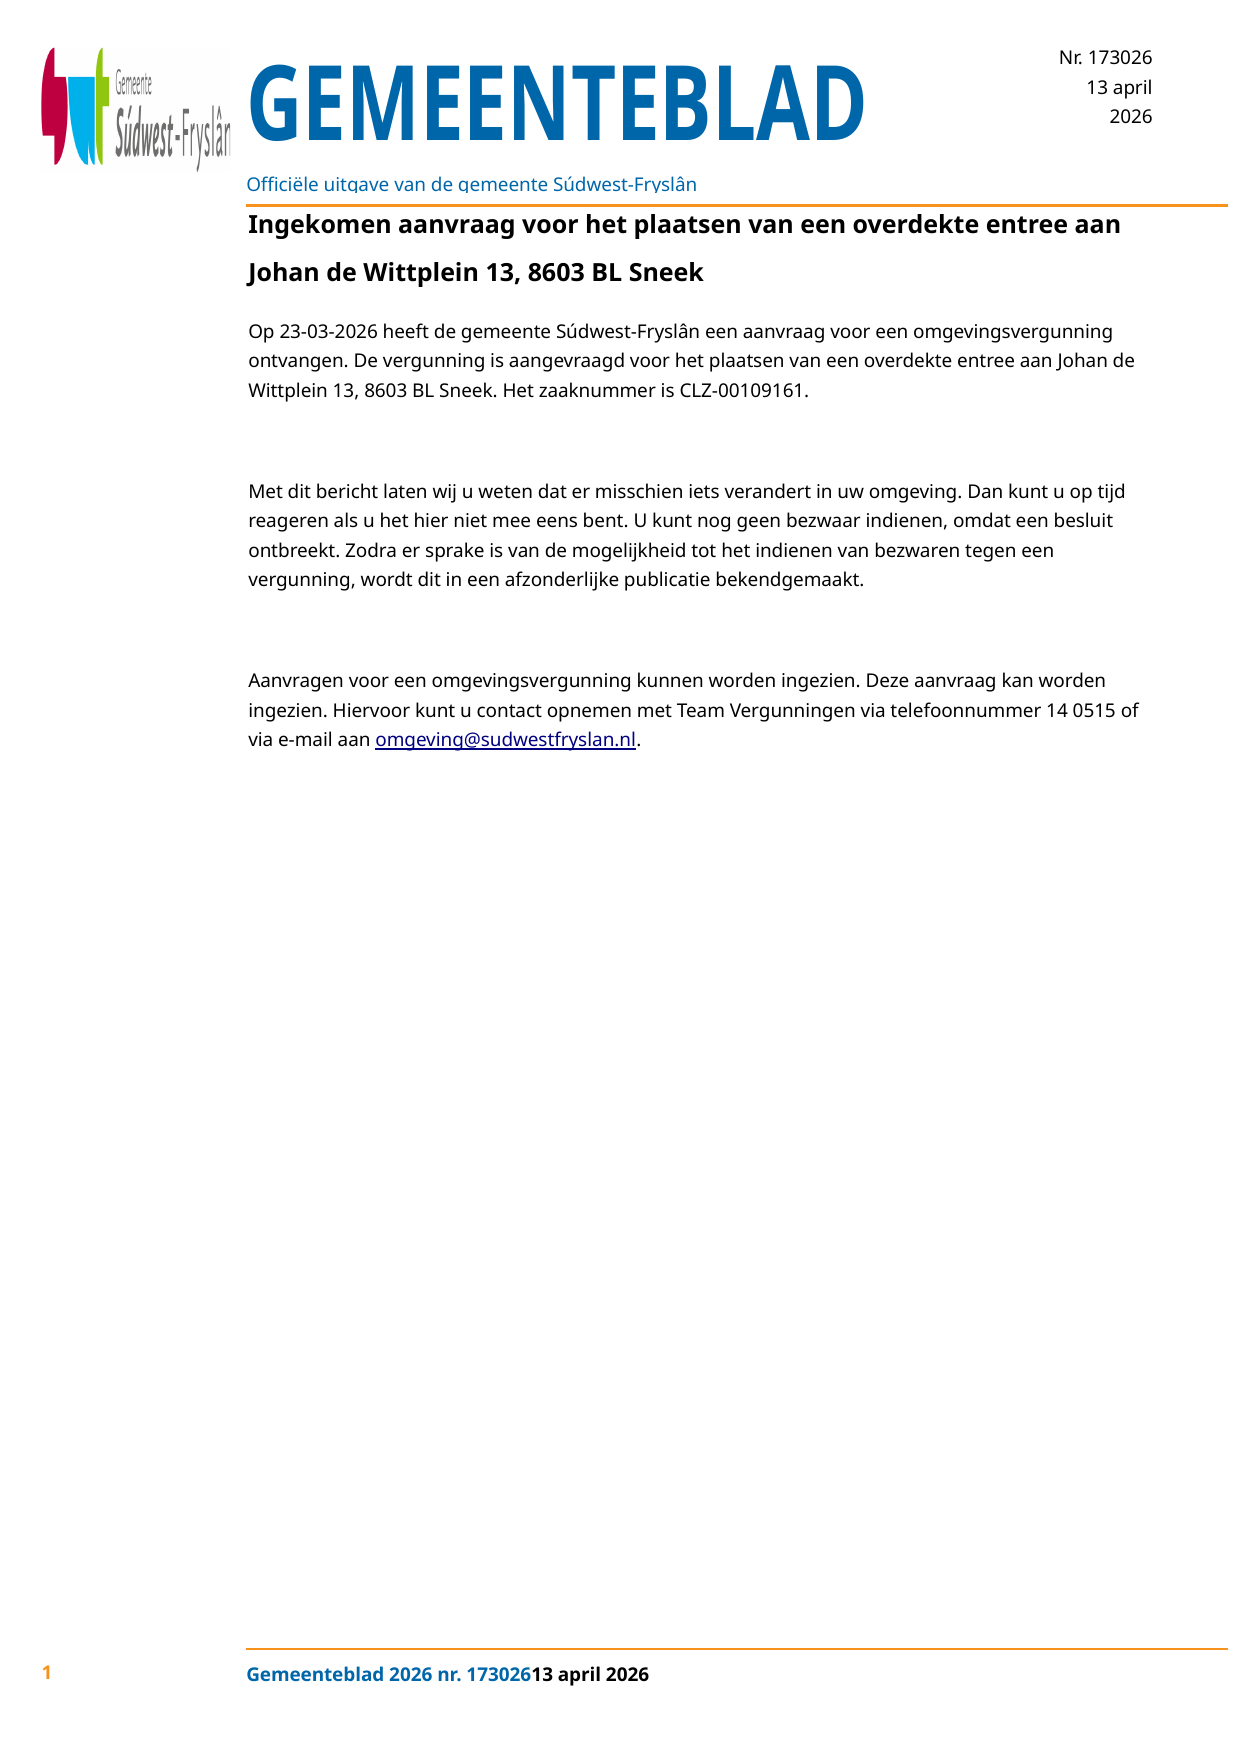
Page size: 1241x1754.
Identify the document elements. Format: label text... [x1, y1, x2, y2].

picture [41, 47, 231, 172]
text Ingekomen aanvraag voor het plaatsen van een overdekte entree aan Johan de Wittplein 13, 8603 BL Sneek [248, 207, 1152, 288]
text Aanvragen voor een omgevingsvergunning kunnen worden ingezien. Deze aanvraag kan worden ingezien. Hiervoor kunt u contact opnemen met Team Vergunningen via telefoonnummer 14 0515 of via e-mail aan omgeving@sudwestfryslan.nl. [248, 667, 1152, 752]
text Met dit bericht laten wij u weten dat er misschien iets verandert in uw omgeving. Dan kunt u op tijd reageren als u het hier niet mee eens bent. U kunt nog geen bezwaar indienen, omdat een besluit ontbreekt. Zodra er sprake is van de mogelijkheid tot het indienen van bezwaren tegen een vergunning, wordt dit in een afzonderlijke publicatie bekendgemaakt. [248, 478, 1152, 592]
text Op 23-03-2026 heeft de gemeente Súdwest-Fryslân een aanvraag voor een omgevingsvergunning ontvangen. De vergunning is aangevraagd voor het plaatsen van een overdekte entree aan Johan de Wittplein 13, 8603 BL Sneek. Het zaaknummer is CLZ-00109161. [248, 318, 1152, 403]
